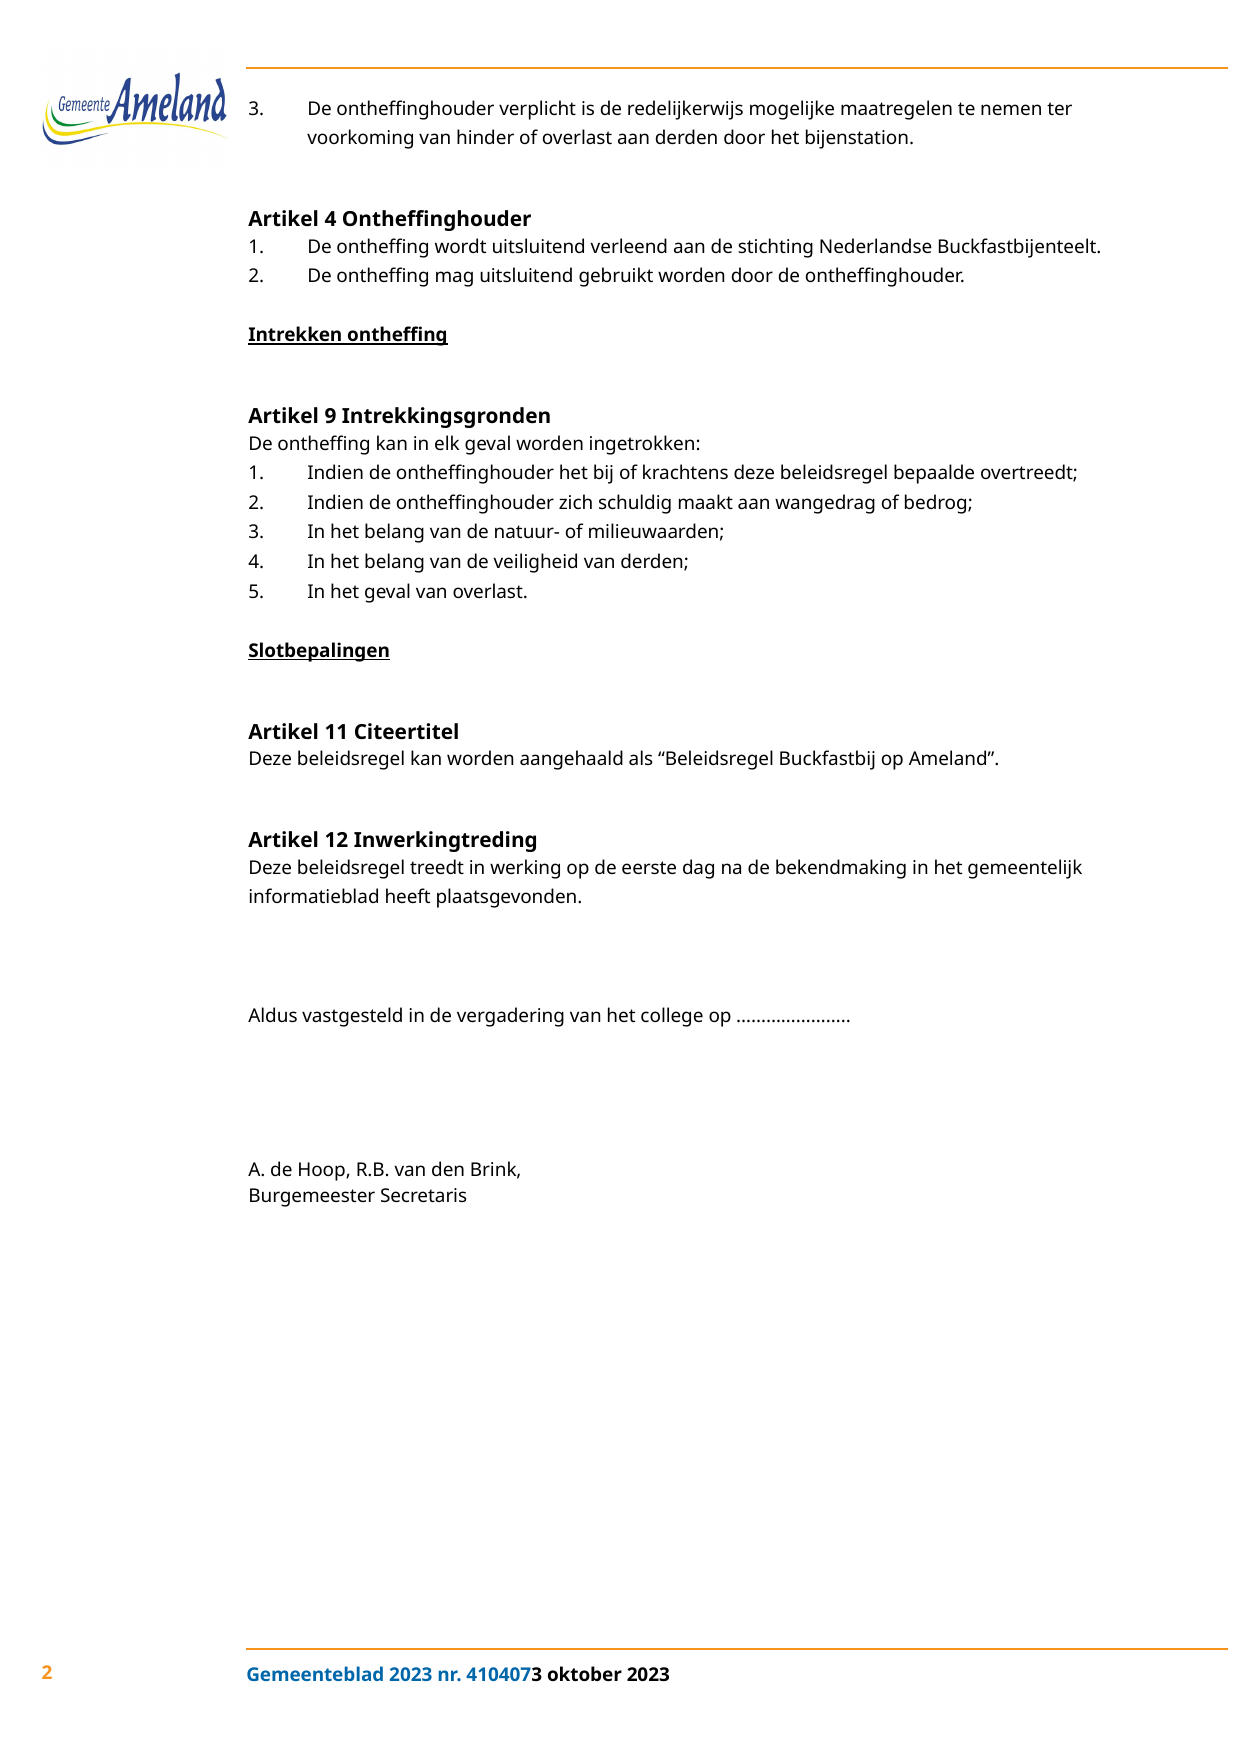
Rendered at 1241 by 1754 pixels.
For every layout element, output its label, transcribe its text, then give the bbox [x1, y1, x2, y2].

text Artikel 12 Inwerkingtreding [248, 826, 1152, 854]
text informatieblad heeft plaatsgevonden. [248, 883, 1152, 909]
list De ontheffing mag uitsluitend gebruikt worden door de ontheffinghouder. [248, 262, 1152, 288]
text Deze beleidsregel treedt in werking op de eerste dag na de bekendmaking in het gemeentelijk [248, 854, 1152, 880]
list De ontheffinghouder verplicht is de redelijkerwijs mogelijke maatregelen te nemen ter voorkoming van hinder of overlast aan derden door het bijenstation. [248, 95, 1152, 150]
list De ontheffing wordt uitsluitend verleend aan de stichting Nederlandse Buckfastbijenteelt. [248, 233, 1152, 258]
text Deze beleidsregel kan worden aangehaald als “Beleidsregel Buckfastbij op Ameland”. [248, 746, 1152, 771]
text Burgemeester Secretaris [248, 1182, 1152, 1208]
text Artikel 11 Citeertitel [248, 717, 1152, 746]
text Intrekken ontheffing [248, 322, 1152, 347]
text Aldus vastgesteld in de vergadering van het college op ………………….. [248, 1002, 1152, 1028]
text Slotbepalingen [248, 637, 1152, 663]
text A. de Hoop, R.B. van den Brink, [248, 1156, 1152, 1182]
list In het belang van de natuur- of milieuwaarden; [248, 519, 1152, 544]
text De ontheffing kan in elk geval worden ingetrokken: [248, 430, 1152, 456]
picture [41, 47, 231, 172]
list In het belang van de veiligheid van derden; [248, 548, 1152, 574]
text Artikel 9 Intrekkingsgronden [248, 402, 1152, 430]
text Artikel 4 Ontheffinghouder [248, 204, 1152, 233]
list Indien de ontheffinghouder zich schuldig maakt aan wangedrag of bedrog; [248, 489, 1152, 515]
list In het geval van overlast. [248, 578, 1152, 604]
list Indien de ontheffinghouder het bij of krachtens deze beleidsregel bepaalde overtreedt; [248, 459, 1152, 485]
